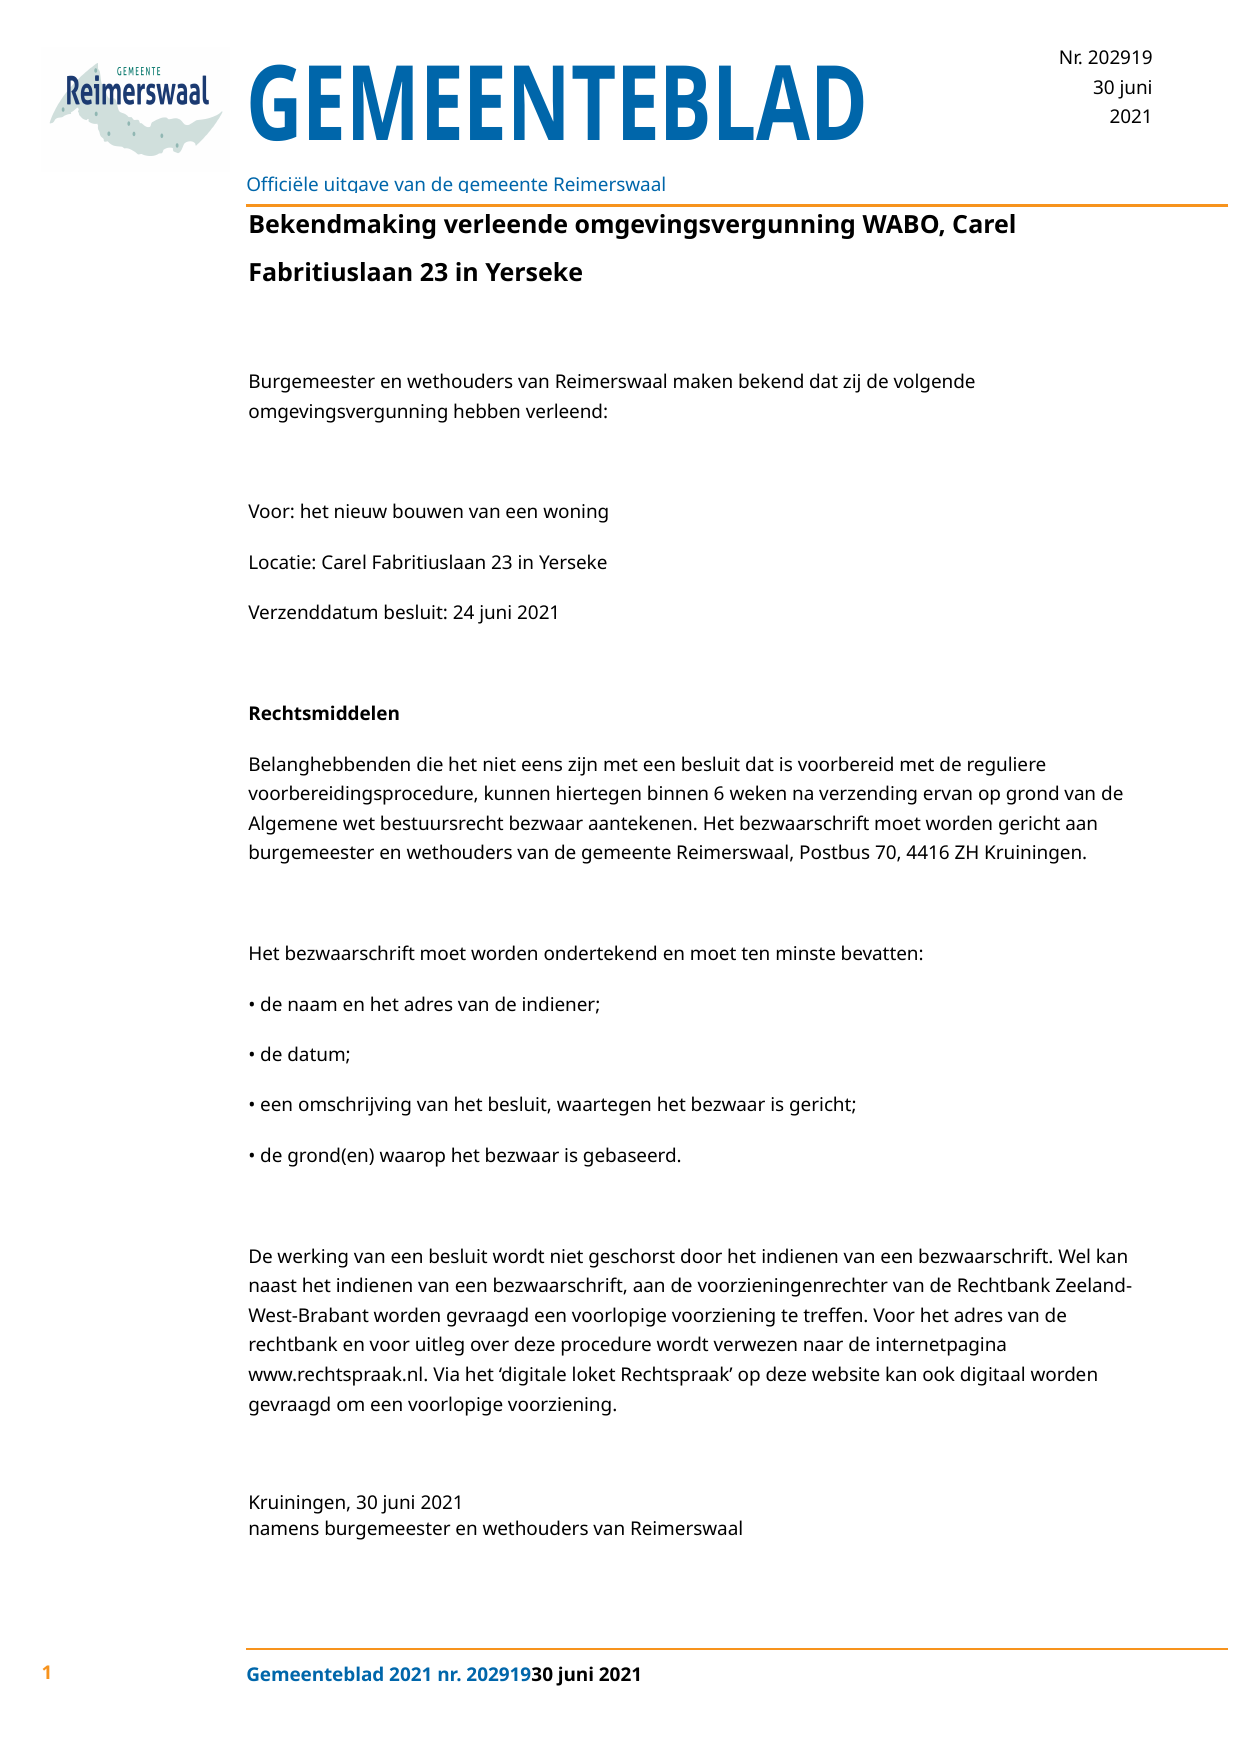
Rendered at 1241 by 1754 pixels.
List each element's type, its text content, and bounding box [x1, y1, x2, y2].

picture [41, 47, 231, 172]
text • de naam en het adres van de indiener; [248, 991, 1152, 1017]
text Belanghebbenden die het niet eens zijn met een besluit dat is voorbereid met de reguliere voorbereidingsprocedure, kunnen hiertegen binnen 6 weken na verzending ervan op grond van de Algemene wet bestuursrecht bezwaar aantekenen. Het bezwaarschrift moet worden gericht aan burgemeester en wethouders van de gemeente Reimerswaal, Postbus 70, 4416 ZH Kruiningen. [248, 751, 1152, 865]
text Bekendmaking verleende omgevingsvergunning WABO, Carel Fabritiuslaan 23 in Yerseke [248, 207, 1152, 288]
text • de grond(en) waarop het bezwaar is gebaseerd. [248, 1142, 1152, 1168]
text • een omschrijving van het besluit, waartegen het bezwaar is gericht; [248, 1092, 1152, 1117]
text Locatie: Carel Fabritiuslaan 23 in Yerseke [248, 549, 1152, 575]
text Het bezwaarschrift moet worden ondertekend en moet ten minste bevatten: [248, 940, 1152, 966]
text Voor: het nieuw bouwen van een woning [248, 499, 1152, 524]
text • de datum; [248, 1041, 1152, 1067]
text Verzenddatum besluit: 24 juni 2021 [248, 599, 1152, 625]
text Rechtsmiddelen [248, 700, 1152, 726]
text Kruiningen, 30 juni 2021 [248, 1489, 1152, 1515]
text namens burgemeester en wethouders van Reimerswaal [248, 1515, 1152, 1541]
text De werking van een besluit wordt niet geschorst door het indienen van een bezwaarschrift. Wel kan naast het indienen van een bezwaarschrift, aan de voorzieningenrechter van de Rechtbank Zeeland-West-Brabant worden gevraagd een voorlopige voorziening te treffen. Voor het adres van de rechtbank en voor uitleg over deze procedure wordt verwezen naar de internetpagina www.rechtspraak.nl. Via het ‘digitale loket Rechtspraak’ op deze website kan ook digitaal worden gevraagd om een voorlopige voorziening. [248, 1243, 1152, 1417]
text Burgemeester en wethouders van Reimerswaal maken bekend dat zij de volgende omgevingsvergunning hebben verleend: [248, 368, 1152, 424]
